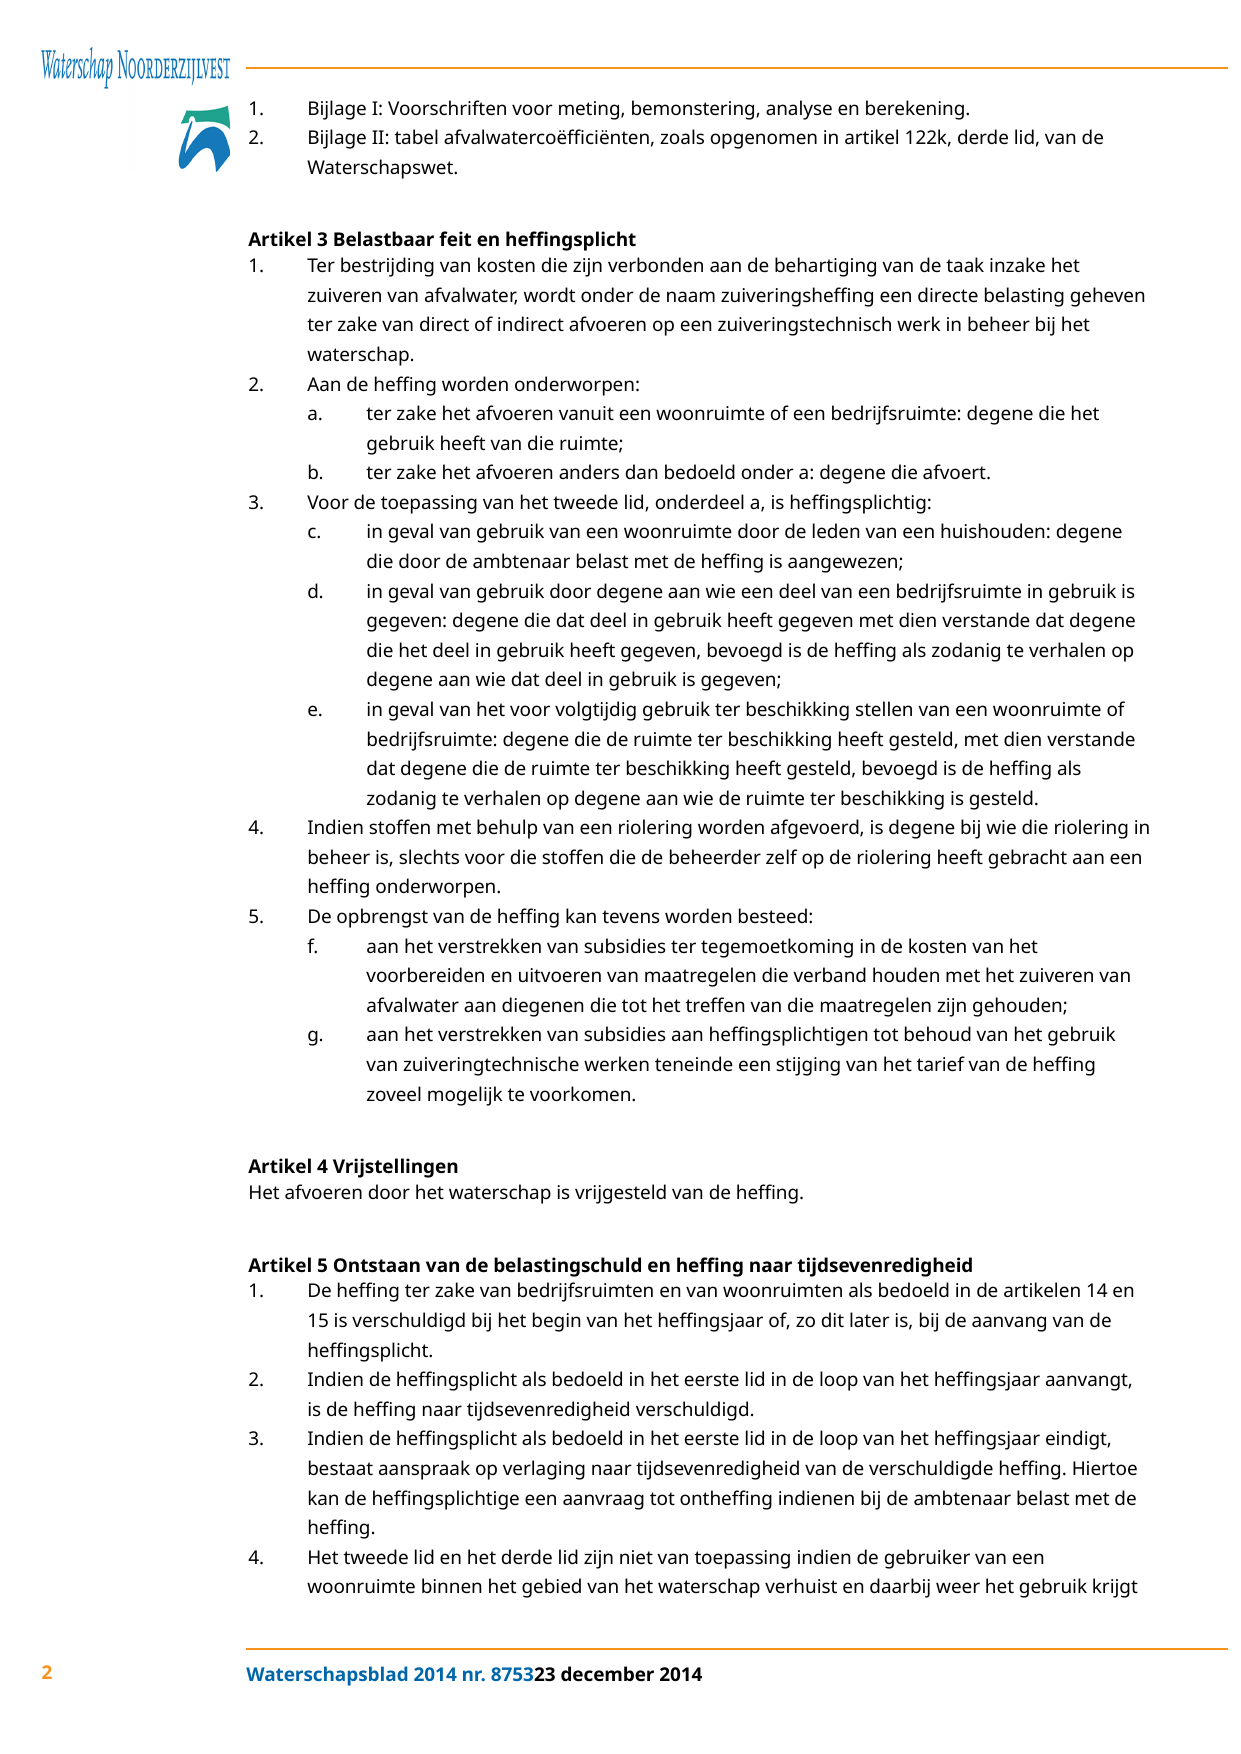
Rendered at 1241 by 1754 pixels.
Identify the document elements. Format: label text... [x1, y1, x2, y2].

list Voor de toepassing van het tweede lid, onderdeel a, is heffingsplichtig: [248, 489, 1152, 515]
text Artikel 3 Belastbaar feit en heffingsplicht [248, 227, 1152, 252]
list Aan de heffing worden onderworpen: [248, 371, 1152, 396]
list in geval van het voor volgtijdig gebruik ter beschikking stellen van een woonruimte of bedrijfsruimte: degene die de ruimte ter beschikking heeft gesteld, met dien verstande dat degene die de ruimte ter beschikking heeft gesteld, bevoegd is de heffing als zodanig te verhalen op degene aan wie de ruimte ter beschikking is gesteld. [307, 696, 1152, 811]
list Bijlage II: tabel afvalwatercoëfficiënten, zoals opgenomen in artikel 122k, derde lid, van de Waterschapswet. [248, 124, 1152, 180]
text Artikel 4 Vrijstellingen [248, 1153, 1152, 1179]
list in geval van gebruik door degene aan wie een deel van een bedrijfsruimte in gebruik is gegeven: degene die dat deel in gebruik heeft gegeven met dien verstande dat degene die het deel in gebruik heeft gegeven, bevoegd is de heffing als zodanig te verhalen op degene aan wie dat deel in gebruik is gegeven; [307, 578, 1152, 692]
list De heffing ter zake van bedrijfsruimten en van woonruimten als bedoeld in de artikelen 14 en 15 is verschuldigd bij het begin van het heffingsjaar of, zo dit later is, bij de aanvang van de heffingsplicht. [248, 1278, 1152, 1362]
list aan het verstrekken van subsidies ter tegemoetkoming in de kosten van het voorbereiden en uitvoeren van maatregelen die verband houden met het zuiveren van afvalwater aan diegenen die tot het treffen van die maatregelen zijn gehouden; [307, 933, 1152, 1018]
picture [41, 47, 231, 172]
list ter zake het afvoeren vanuit een woonruimte of een bedrijfsruimte: degene die het gebruik heeft van die ruimte; [307, 400, 1152, 456]
list De opbrengst van de heffing kan tevens worden besteed: [248, 903, 1152, 929]
text Artikel 5 Ontstaan van de belastingschuld en heffing naar tijdsevenredigheid [248, 1252, 1152, 1278]
list Het tweede lid en het derde lid zijn niet van toepassing indien de gebruiker van een woonruimte binnen het gebied van het waterschap verhuist en daarbij weer het gebruik krijgt [248, 1544, 1152, 1599]
list Indien de heffingsplicht als bedoeld in het eerste lid in de loop van het heffingsjaar eindigt, bestaat aanspraak op verlaging naar tijdsevenredigheid van de verschuldigde heffing. Hiertoe kan de heffingsplichtige een aanvraag tot ontheffing indienen bij de ambtenaar belast met de heffing. [248, 1426, 1152, 1540]
list Ter bestrijding van kosten die zijn verbonden aan de behartiging van de taak inzake het zuiveren van afvalwater, wordt onder de naam zuiveringsheffing een directe belasting geheven ter zake van direct of indirect afvoeren op een zuiveringstechnisch werk in beheer bij het waterschap. [248, 252, 1152, 367]
list ter zake het afvoeren anders dan bedoeld onder a: degene die afvoert. [307, 459, 1152, 485]
list Indien stoffen met behulp van een riolering worden afgevoerd, is degene bij wie die riolering in beheer is, slechts voor die stoffen die de beheerder zelf op de riolering heeft gebracht aan een heffing onderworpen. [248, 814, 1152, 899]
list Bijlage I: Voorschriften voor meting, bemonstering, analyse en berekening. [248, 95, 1152, 121]
list Indien de heffingsplicht als bedoeld in het eerste lid in de loop van het heffingsjaar aanvangt, is de heffing naar tijdsevenredigheid verschuldigd. [248, 1366, 1152, 1422]
list in geval van gebruik van een woonruimte door de leden van een huishouden: degene die door de ambtenaar belast met de heffing is aangewezen; [307, 519, 1152, 574]
list aan het verstrekken van subsidies aan heffingsplichtigen tot behoud van het gebruik van zuiveringtechnische werken teneinde een stijging van het tarief van de heffing zoveel mogelijk te voorkomen. [307, 1022, 1152, 1106]
text Het afvoeren door het waterschap is vrijgesteld van de heffing. [248, 1179, 1152, 1205]
